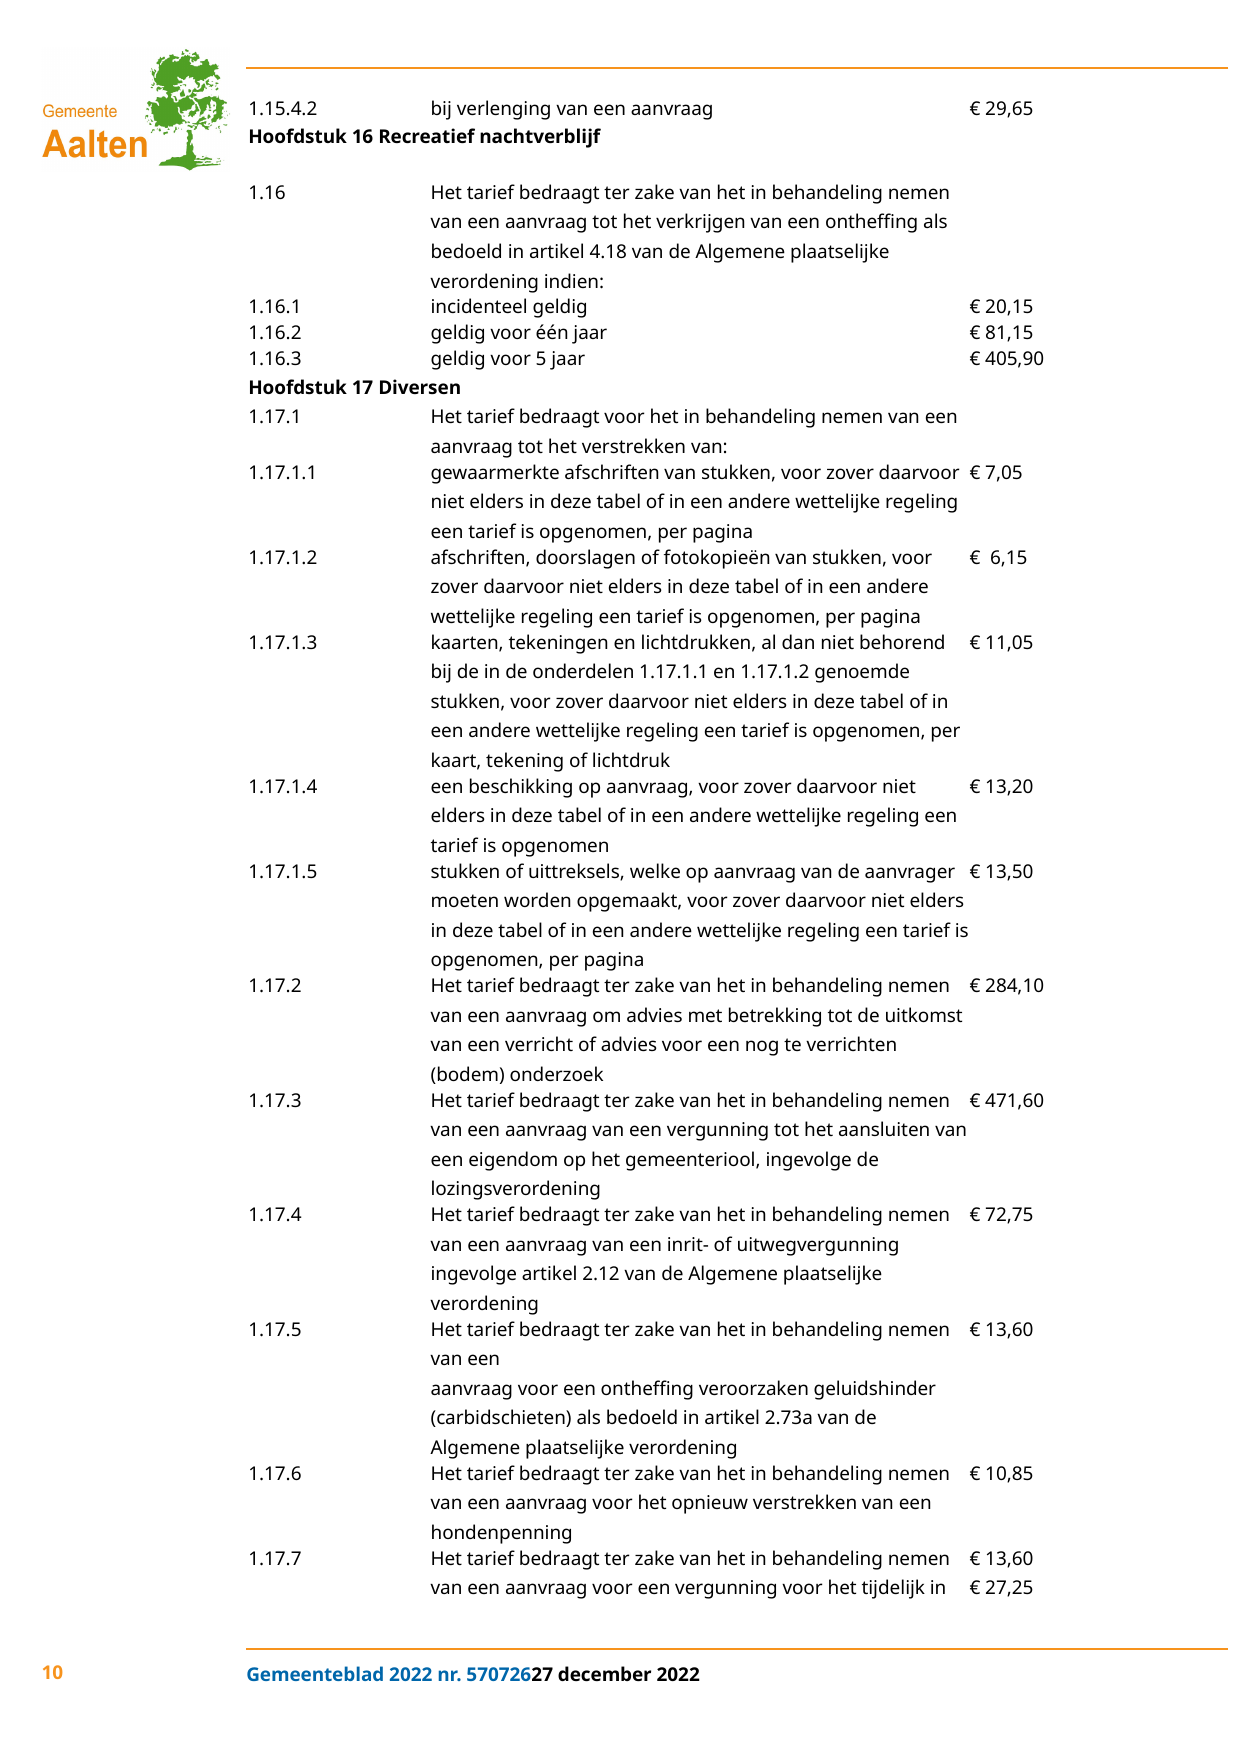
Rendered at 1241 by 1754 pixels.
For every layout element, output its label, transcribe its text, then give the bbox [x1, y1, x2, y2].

table_cell 1.17.4 [248, 1201, 430, 1316]
table_header [430, 154, 969, 179]
table_cell een beschikking op aanvraag, voor zover daarvoor niet elders in deze tabel of in een andere wettelijke regeling een tarief is opgenomen [430, 773, 969, 858]
table_cell stukken of uittreksels, welke op aanvraag van de aanvrager moeten worden opgemaakt, voor zover daarvoor niet elders in deze tabel of in een andere wettelijke regeling een tarief is opgenomen, per pagina [430, 858, 969, 972]
text Hoofdstuk 16 Recreatief nachtverblijf [248, 124, 1152, 149]
table_cell € 284,10 [969, 972, 1152, 1087]
table_header [248, 154, 430, 179]
table_cell 1.17.2 [248, 972, 430, 1087]
table_cell Het tarief bedraagt ter zake van het in behandeling nemen van een aanvraag van een inrit- of uitwegvergunning ingevolge artikel 2.12 van de Algemene plaatselijke verordening [430, 1201, 969, 1316]
table_cell 1.17.6 [248, 1460, 430, 1545]
table_header [969, 154, 1152, 179]
table_cell € 72,75 [969, 1201, 1152, 1316]
table_cell 1.17.1.2 [248, 544, 430, 629]
table_cell 1.17.1.4 [248, 773, 430, 858]
table_cell 1.16.1 [248, 294, 430, 319]
table_cell € 7,05 [969, 459, 1152, 544]
table_cell Het tarief bedraagt ter zake van het in behandeling nemen van een aanvraag voor het opnieuw verstrekken van een hondenpenning [430, 1460, 969, 1545]
table_cell 1.16.3 [248, 345, 430, 371]
table_cell [969, 179, 1152, 294]
table_cell € 20,15 [969, 294, 1152, 319]
table_cell € 13,20 [969, 773, 1152, 858]
table_cell € 13,50 [969, 858, 1152, 972]
picture [41, 47, 231, 172]
table_cell € 471,60 [969, 1087, 1152, 1201]
table_header Het tarief bedraagt voor het in behandeling nemen van een aanvraag tot het verstrekken van: [430, 404, 969, 459]
table_cell € 6,15 [969, 544, 1152, 629]
table_cell 1.15.4.2 [248, 95, 430, 121]
table_cell € 405,90 [969, 345, 1152, 371]
table_cell 1.17.1.5 [248, 858, 430, 972]
table_header 1.17.1 [248, 404, 430, 459]
table_cell 1.17.1.1 [248, 459, 430, 544]
table_cell € 13,60 € 27,25 [969, 1545, 1152, 1600]
table_cell bij verlenging van een aanvraag [430, 95, 969, 121]
table_cell geldig voor 5 jaar [430, 345, 969, 371]
table_cell 1.17.7 [248, 1545, 430, 1600]
table_cell 1.17.1.3 [248, 629, 430, 773]
table_cell € 11,05 [969, 629, 1152, 773]
table_cell 1.17.5 [248, 1316, 430, 1460]
table_header [969, 404, 1152, 459]
table_cell Het tarief bedraagt ter zake van het in behandeling nemen van een aanvraag voor een ontheffing veroorzaken geluidshinder (carbidschieten) als bedoeld in artikel 2.73a van de Algemene plaatselijke verordening [430, 1316, 969, 1460]
table_cell geldig voor één jaar [430, 319, 969, 345]
table_cell 1.16.2 [248, 319, 430, 345]
table_cell kaarten, tekeningen en lichtdrukken, al dan niet behorend bij de in de onderdelen 1.17.1.1 en 1.17.1.2 genoemde stukken, voor zover daarvoor niet elders in deze tabel of in een andere wettelijke regeling een tarief is opgenomen, per kaart, tekening of lichtdruk [430, 629, 969, 773]
table_cell Het tarief bedraagt ter zake van het in behandeling nemen van een aanvraag om advies met betrekking tot de uitkomst van een verricht of advies voor een nog te verrichten (bodem) onderzoek [430, 972, 969, 1087]
table_cell Het tarief bedraagt ter zake van het in behandeling nemen van een aanvraag voor een vergunning voor het tijdelijk in [430, 1545, 969, 1600]
table_cell 1.16 [248, 179, 430, 294]
table_cell € 10,85 [969, 1460, 1152, 1545]
table_cell € 81,15 [969, 319, 1152, 345]
table_cell Het tarief bedraagt ter zake van het in behandeling nemen van een aanvraag van een vergunning tot het aansluiten van een eigendom op het gemeenteriool, ingevolge de lozingsverordening [430, 1087, 969, 1201]
table_cell € 29,65 [969, 95, 1152, 121]
table_cell 1.17.3 [248, 1087, 430, 1201]
table_cell € 13,60 [969, 1316, 1152, 1460]
table_cell afschriften, doorslagen of fotokopieën van stukken, voor zover daarvoor niet elders in deze tabel of in een andere wettelijke regeling een tarief is opgenomen, per pagina [430, 544, 969, 629]
table_cell Het tarief bedraagt ter zake van het in behandeling nemen van een aanvraag tot het verkrijgen van een ontheffing als bedoeld in artikel 4.18 van de Algemene plaatselijke verordening indien: [430, 179, 969, 294]
table_cell gewaarmerkte afschriften van stukken, voor zover daarvoor niet elders in deze tabel of in een andere wettelijke regeling een tarief is opgenomen, per pagina [430, 459, 969, 544]
table_cell incidenteel geldig [430, 294, 969, 319]
text Hoofdstuk 17 Diversen [248, 374, 1152, 400]
